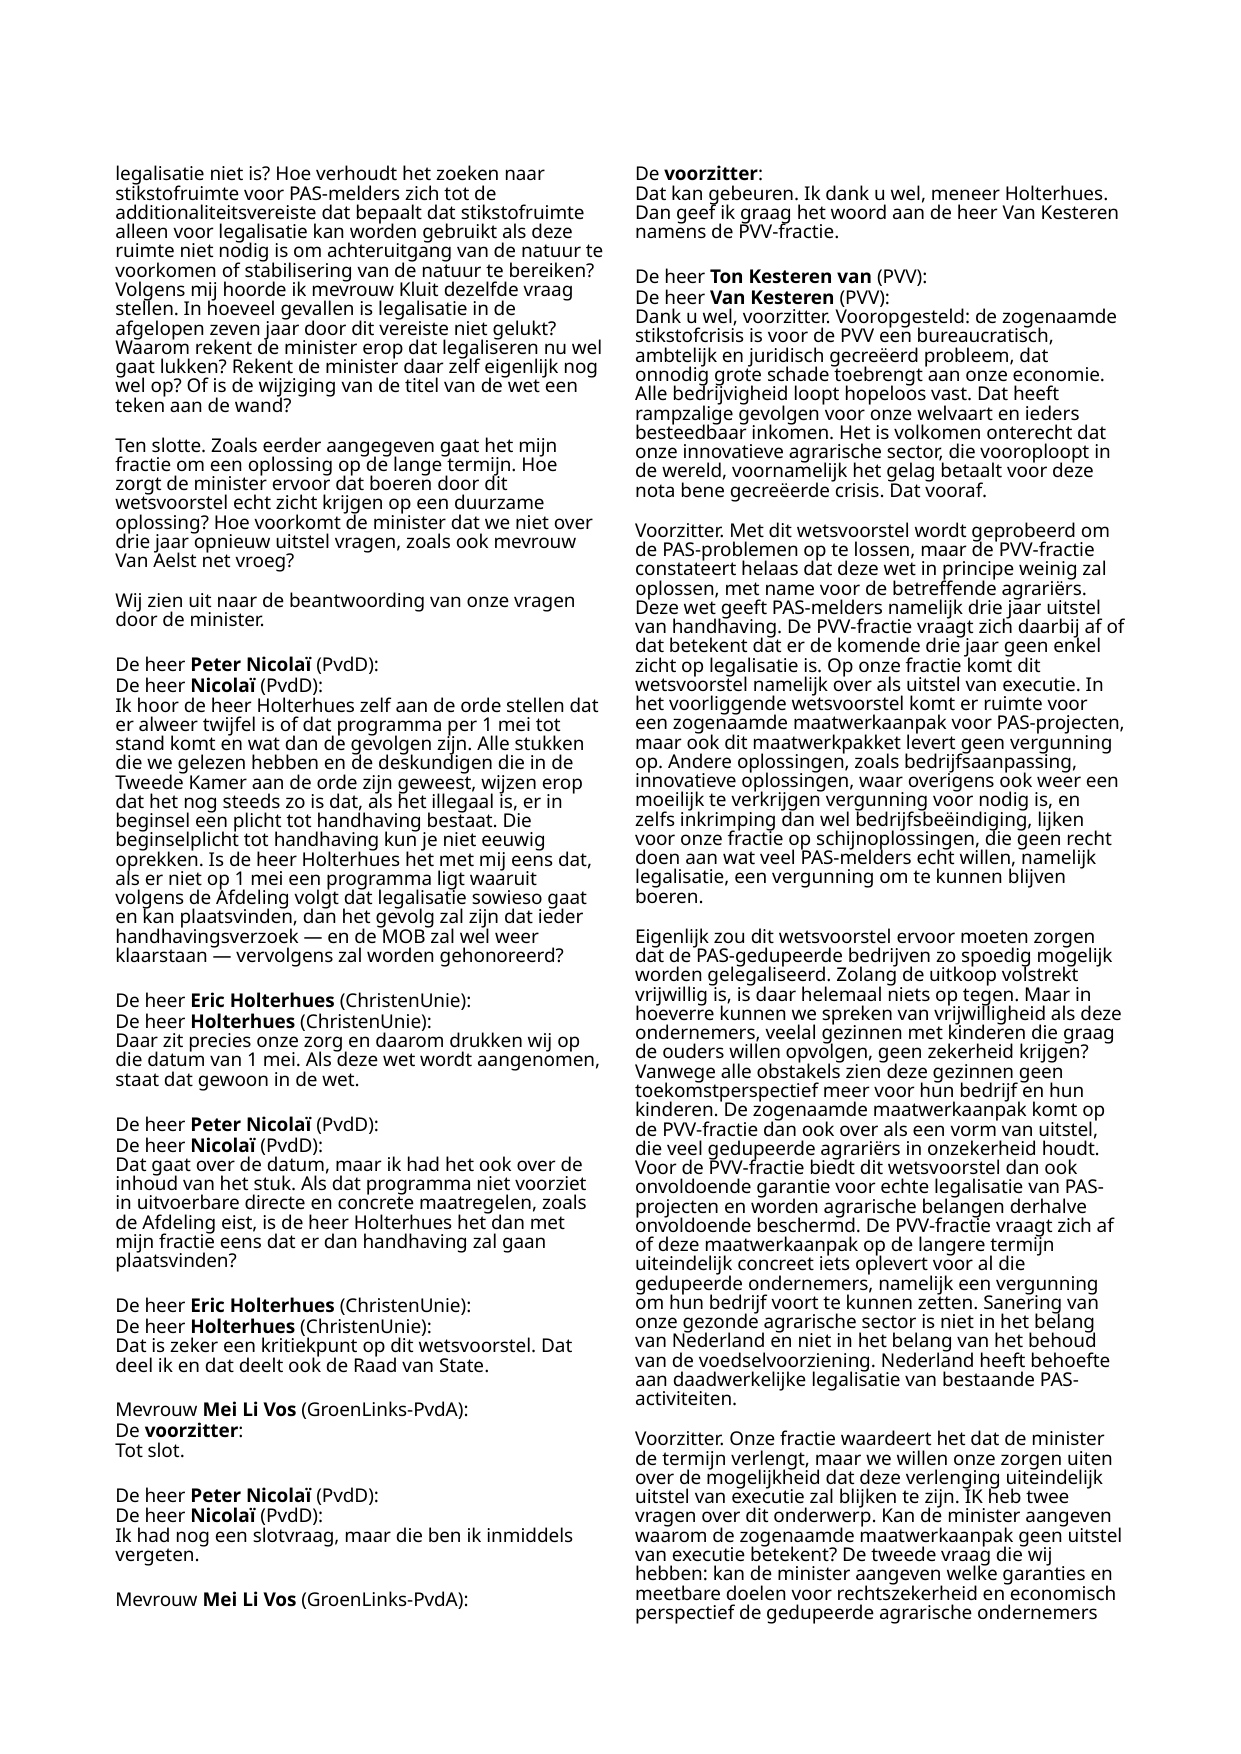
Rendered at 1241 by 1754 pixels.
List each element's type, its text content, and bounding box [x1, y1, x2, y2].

text Ik had nog een slotvraag, maar die ben ik inmiddels vergeten. [115, 1527, 605, 1565]
text Dat is zeker een kritiekpunt op dit wetsvoorstel. Dat deel ik en dat deelt ook de Raad van State. [115, 1337, 605, 1376]
text Dat kan gebeuren. Ik dank u wel, meneer Holterhues. Dan geef ik graag het woord aan de heer Van Kesteren namens de PVV-fractie. [635, 184, 1125, 242]
text Eigenlijk zou dit wetsvoorstel ervoor moeten zorgen dat de PAS-gedupeerde bedrijven zo spoedig mogelijk worden gelegaliseerd. Zolang de uitkoop volstrekt vrijwillig is, is daar helemaal niets op tegen. Maar in hoeverre kunnen we spreken van vrijwilligheid als deze ondernemers, veelal gezinnen met kinderen die graag de ouders willen opvolgen, geen zekerheid krijgen? Vanwege alle obstakels zien deze gezinnen geen toekomstperspectief meer voor hun bedrijf en hun kinderen. De zogenaamde maatwerkaanpak komt op de PVV-fractie dan ook over als een vorm van uitstel, die veel gedupeerde agrariërs in onzekerheid houdt. Voor de PVV-fractie biedt dit wetsvoorstel dan ook onvoldoende garantie voor echte legalisatie van PAS-projecten en worden agrarische belangen derhalve onvoldoende beschermd. De PVV-fractie vraagt zich af of deze maatwerkaanpak op de langere termijn uiteindelijk concreet iets oplevert voor al die gedupeerde ondernemers, namelijk een vergunning om hun bedrijf voort te kunnen zetten. Sanering van onze gezonde agrarische sector is niet in het belang van Nederland en niet in het belang van het behoud van de voedselvoorziening. Nederland heeft behoefte aan daadwerkelijke legalisatie van bestaande PAS-activiteiten. [635, 928, 1125, 1409]
text De heer Peter Nicolaï (PvdD): [115, 652, 605, 677]
text Dat gaat over de datum, maar ik had het ook over de inhoud van het stuk. Als dat programma niet voorziet in uitvoerbare directe en concrete maatregelen, zoals de Afdeling eist, is de heer Holterhues het dan met mijn fractie eens dat er dan handhaving zal gaan plaatsvinden? [115, 1156, 605, 1271]
text Tot slot. [115, 1442, 605, 1461]
text De heer Eric Holterhues (ChristenUnie): [115, 1292, 605, 1318]
text Ten slotte. Zoals eerder aangegeven gaat het mijn fractie om een oplossing op de lange termijn. Hoe zorgt de minister ervoor dat boeren door dit wetsvoorstel echt zicht krijgen op een duurzame oplossing? Hoe voorkomt de minister dat we niet over drie jaar opnieuw uitstel vragen, zoals ook mevrouw Van Aelst net vroeg? [115, 437, 605, 571]
text Dank u wel, voorzitter. Vooropgesteld: de zogenaamde stikstofcrisis is voor de PVV een bureaucratisch, ambtelijk en juridisch gecreëerd probleem, dat onnodig grote schade toebrengt aan onze economie. Alle bedrijvigheid loopt hopeloos vast. Dat heeft rampzalige gevolgen voor onze welvaart en ieders besteedbaar inkomen. Het is volkomen onterecht dat onze innovatieve agrarische sector, die vooroploopt in de wereld, voornamelijk het gelag betaalt voor deze nota bene gecreëerde crisis. Dat vooraf. [635, 308, 1125, 501]
text Ik hoor de heer Holterhues zelf aan de orde stellen dat er alweer twijfel is of dat programma per 1 mei tot stand komt en wat dan de gevolgen zijn. Alle stukken die we gelezen hebben en de deskundigen die in de Tweede Kamer aan de orde zijn geweest, wijzen erop dat het nog steeds zo is dat, als het illegaal is, er in beginsel een plicht tot handhaving bestaat. Die beginselplicht tot handhaving kun je niet eeuwig oprekken. Is de heer Holterhues het met mij eens dat, als er niet op 1 mei een programma ligt waaruit volgens de Afdeling volgt dat legalisatie sowieso gaat en kan plaatsvinden, dan het gevolg zal zijn dat ieder handhavingsverzoek — en de MOB zal wel weer klaarstaan — vervolgens zal worden gehonoreerd? [115, 697, 605, 966]
text De heer Nicolaï (PvdD): [115, 1137, 605, 1156]
text Mevrouw Mei Li Vos (GroenLinks-PvdA): [115, 1397, 605, 1422]
text Daar zit precies onze zorg en daarom drukken wij op die datum van 1 mei. Als deze wet wordt aangenomen, staat dat gewoon in de wet. [115, 1032, 605, 1090]
text Voorzitter. Onze fractie waardeert het dat de minister de termijn verlengt, maar we willen onze zorgen uiten over de mogelijkheid dat deze verlenging uiteindelijk uitstel van executie zal blijken te zijn. IK heb twee vragen over dit onderwerp. Kan de minister aangeven waarom de zogenaamde maatwerkaanpak geen uitstel van executie betekent? De tweede vraag die wij hebben: kan de minister aangeven welke garanties en meetbare doelen voor rechtszekerheid en economisch perspectief de gedupeerde agrarische ondernemers [635, 1430, 1125, 1623]
text legalisatie niet is? Hoe verhoudt het zoeken naar stikstofruimte voor PAS-melders zich tot de additionaliteitsvereiste dat bepaalt dat stikstofruimte alleen voor legalisatie kan worden gebruikt als deze ruimte niet nodig is om achteruitgang van de natuur te voorkomen of stabilisering van de natuur te bereiken? Volgens mij hoorde ik mevrouw Kluit dezelfde vraag stellen. In hoeveel gevallen is legalisatie in de afgelopen zeven jaar door dit vereiste niet gelukt? Waarom rekent de minister erop dat legaliseren nu wel gaat lukken? Rekent de minister daar zelf eigenlijk nog wel op? Of is de wijziging van de titel van de wet een teken aan de wand? [115, 165, 605, 416]
text De heer Van Kesteren (PVV): [635, 289, 1125, 308]
text De voorzitter: [635, 165, 1125, 184]
text De voorzitter: [115, 1422, 605, 1442]
text De heer Nicolaï (PvdD): [115, 1507, 605, 1527]
text De heer Holterhues (ChristenUnie): [115, 1318, 605, 1337]
text De heer Peter Nicolaï (PvdD): [115, 1482, 605, 1507]
text De heer Holterhues (ChristenUnie): [115, 1013, 605, 1032]
text De heer Eric Holterhues (ChristenUnie): [115, 987, 605, 1013]
text Wij zien uit naar de beantwoording van onze vragen door de minister. [115, 592, 605, 631]
text De heer Ton Kesteren van (PVV): [635, 263, 1125, 289]
text De heer Peter Nicolaï (PvdD): [115, 1111, 605, 1137]
text De heer Nicolaï (PvdD): [115, 677, 605, 697]
text Voorzitter. Met dit wetsvoorstel wordt geprobeerd om de PAS-problemen op te lossen, maar de PVV-fractie constateert helaas dat deze wet in principe weinig zal oplossen, met name voor de betreffende agrariërs. Deze wet geeft PAS-melders namelijk drie jaar uitstel van handhaving. De PVV-fractie vraagt zich daarbij af of dat betekent dat er de komende drie jaar geen enkel zicht op legalisatie is. Op onze fractie komt dit wetsvoorstel namelijk over als uitstel van executie. In het voorliggende wetsvoorstel komt er ruimte voor een zogenaamde maatwerkaanpak voor PAS-projecten, maar ook dit maatwerkpakket levert geen vergunning op. Andere oplossingen, zoals bedrijfsaanpassing, innovatieve oplossingen, waar overigens ook weer een moeilijk te verkrijgen vergunning voor nodig is, en zelfs inkrimping dan wel bedrijfsbeëindiging, lijken voor onze fractie op schijnoplossingen, die geen recht doen aan wat veel PAS-melders echt willen, namelijk legalisatie, een vergunning om te kunnen blijven boeren. [635, 522, 1125, 907]
text Mevrouw Mei Li Vos (GroenLinks-PvdA): [115, 1586, 605, 1612]
